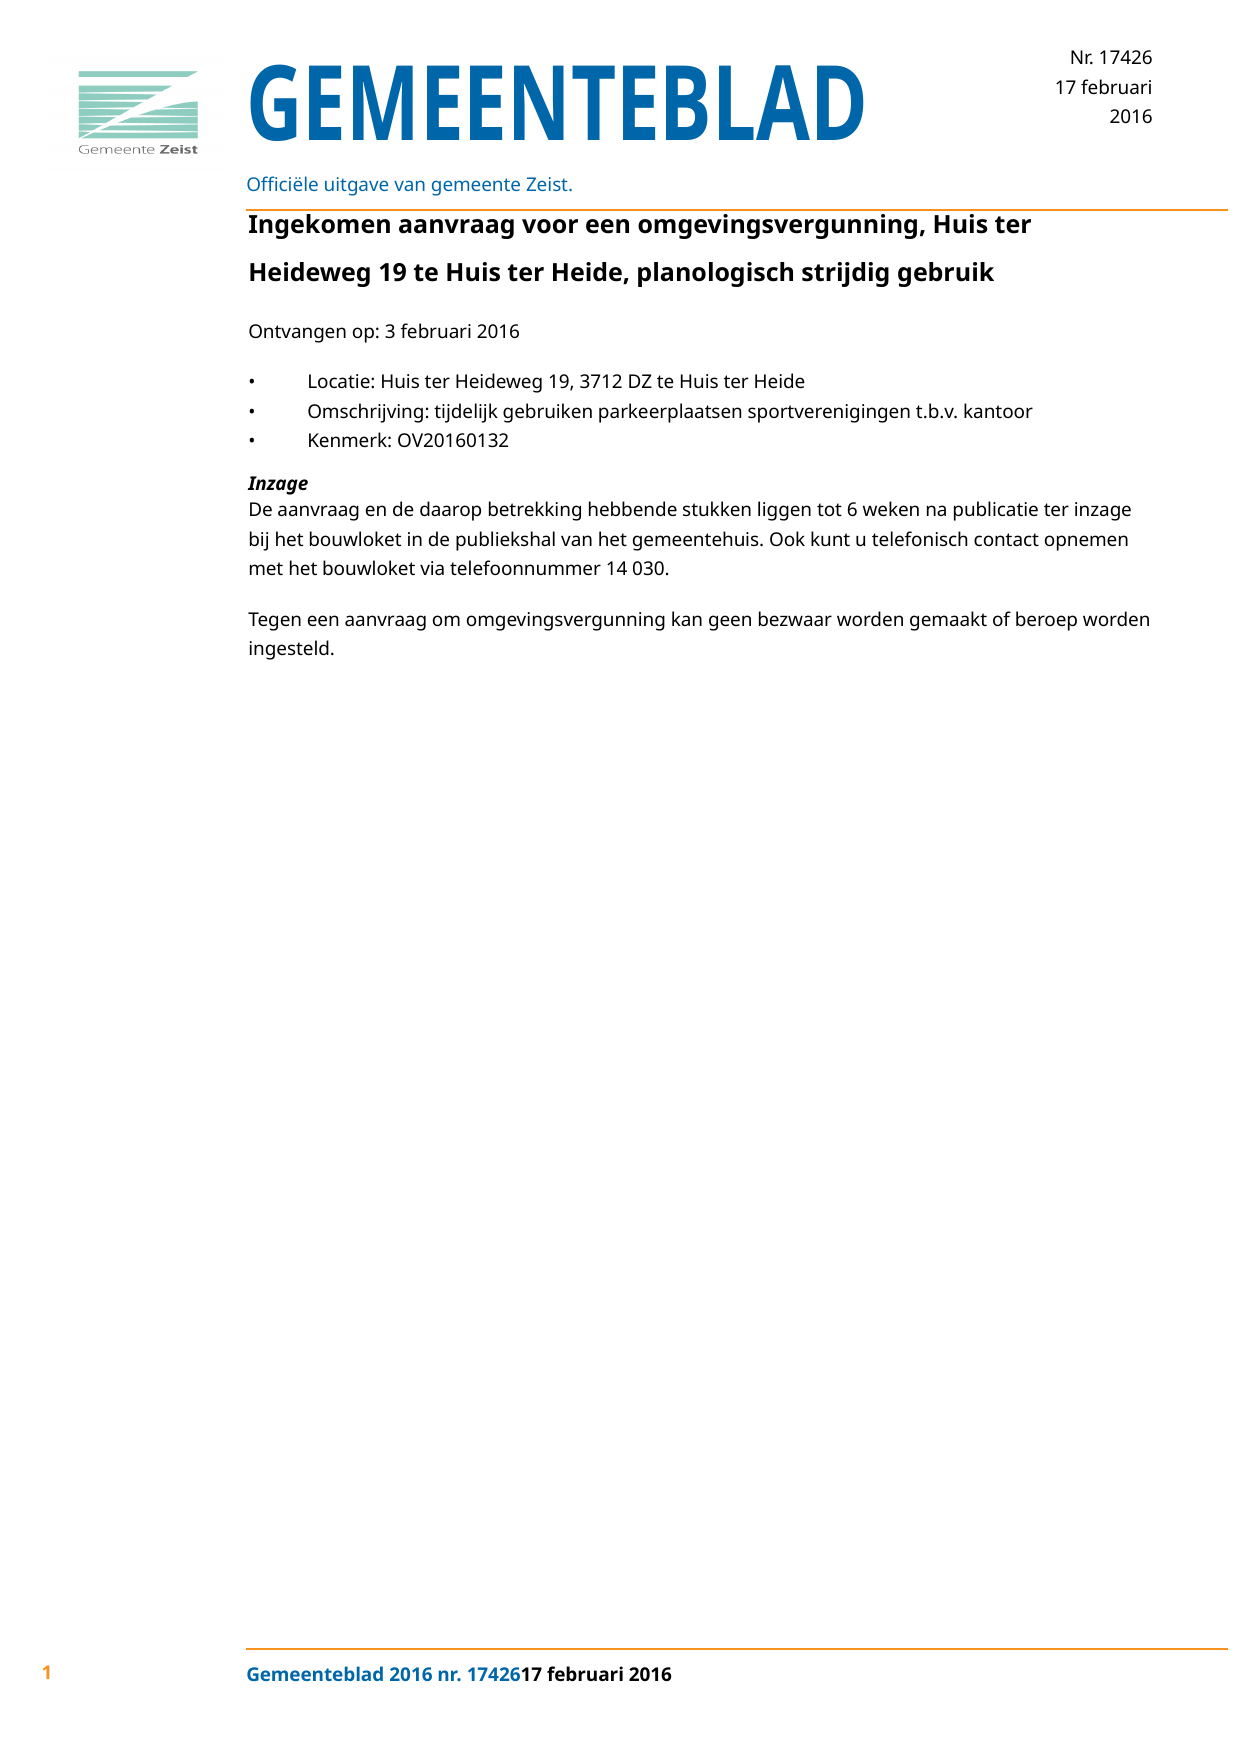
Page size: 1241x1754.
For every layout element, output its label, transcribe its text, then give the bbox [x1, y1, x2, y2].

picture [41, 47, 231, 172]
text De aanvraag en de daarop betrekking hebbende stukken liggen tot 6 weken na publicatie ter inzage bij het bouwloket in de publiekshal van het gemeentehuis. Ook kunt u telefonisch contact opnemen met het bouwloket via telefoonnummer 14 030. [248, 496, 1152, 581]
list Locatie: Huis ter Heideweg 19, 3712 DZ te Huis ter Heide [248, 368, 1152, 394]
text Ingekomen aanvraag voor een omgevingsvergunning, Huis ter Heideweg 19 te Huis ter Heide, planologisch strijdig gebruik [248, 211, 1152, 288]
text Tegen een aanvraag om omgevingsvergunning kan geen bezwaar worden gemaakt of beroep worden ingesteld. [248, 606, 1152, 661]
text Ontvangen op: 3 februari 2016 [248, 318, 1152, 344]
text Inzage [248, 471, 1152, 496]
list Omschrijving: tijdelijk gebruiken parkeerplaatsen sportverenigingen t.b.v. kantoor [248, 398, 1152, 424]
list Kenmerk: OV20160132 [248, 427, 1152, 453]
